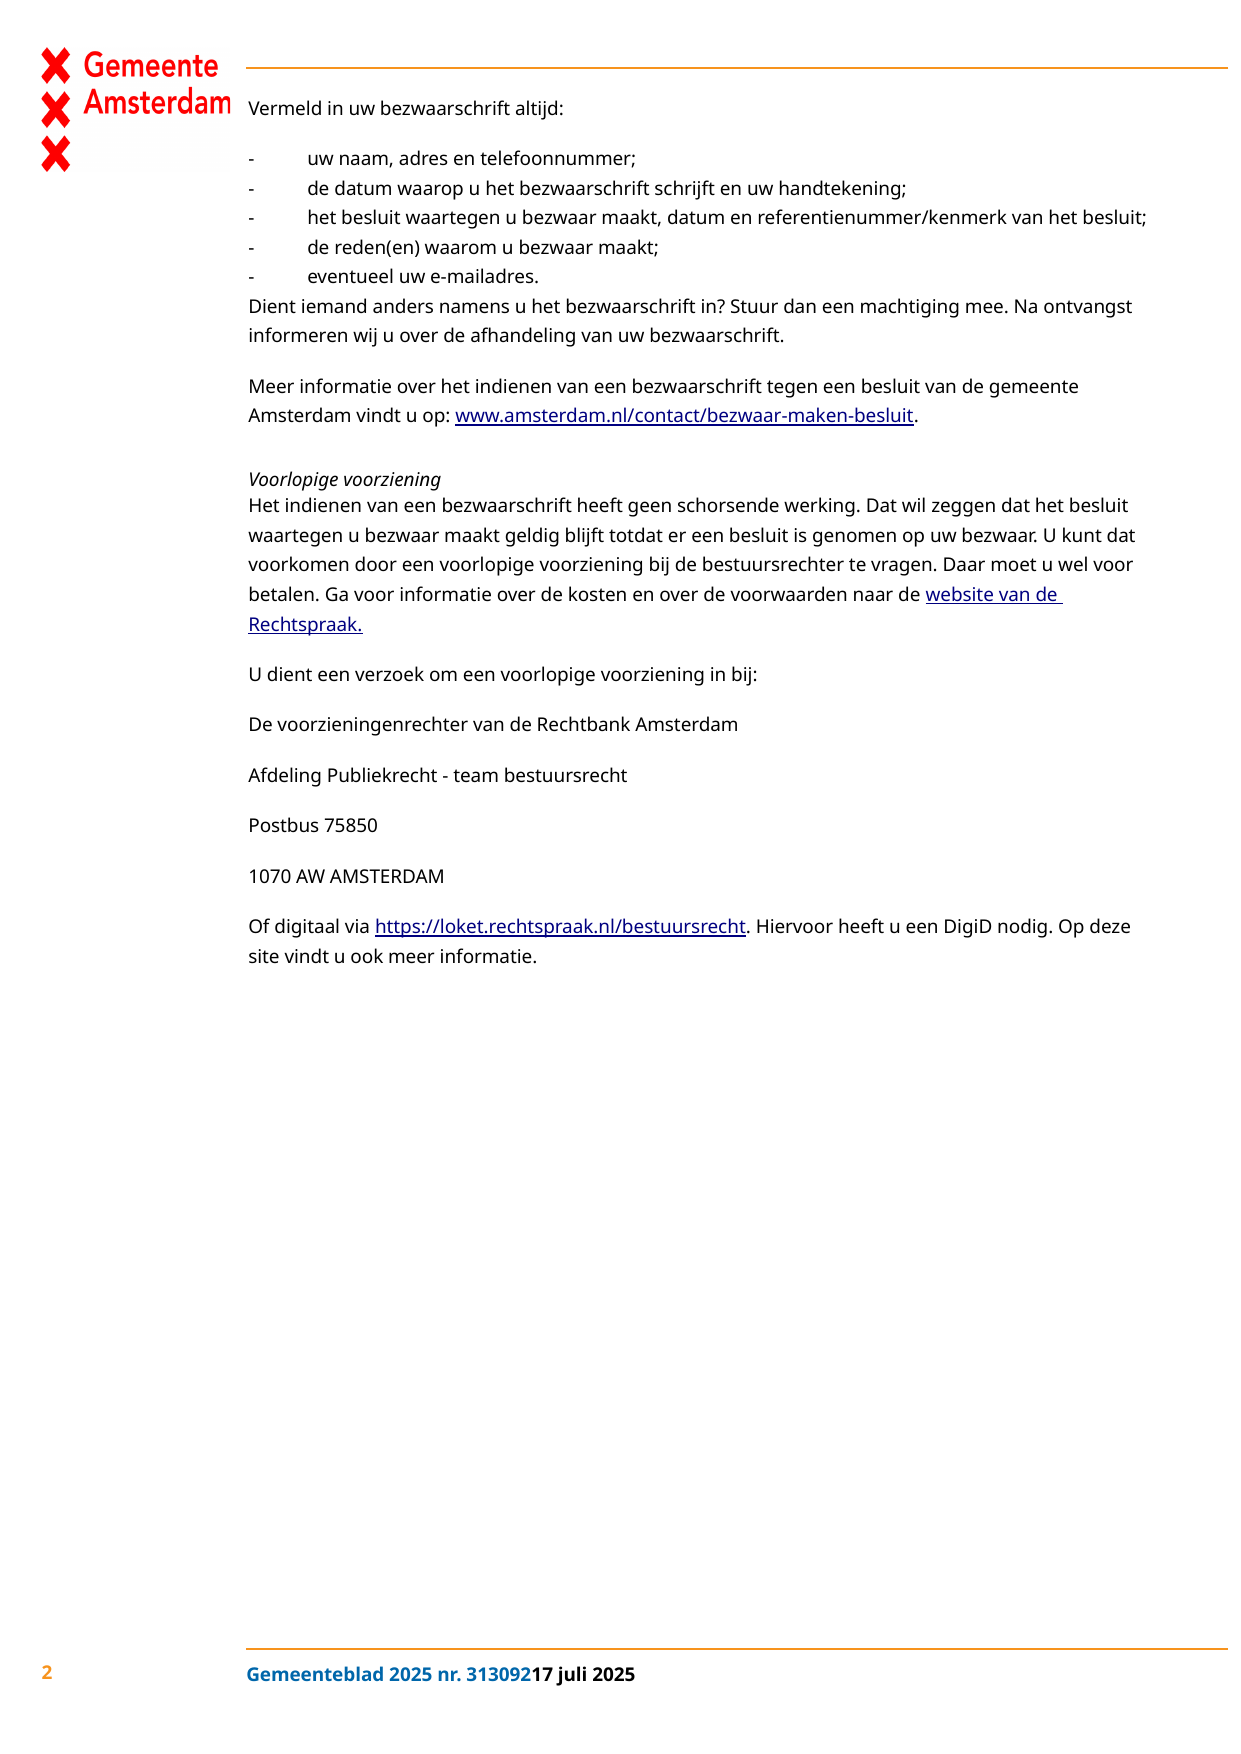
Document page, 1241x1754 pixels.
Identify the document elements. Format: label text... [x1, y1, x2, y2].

picture [41, 47, 231, 172]
list de datum waarop u het bezwaarschrift schrijft en uw handtekening; [248, 175, 1152, 201]
text Vermeld in uw bezwaarschrift altijd: [248, 95, 1152, 121]
text Postbus 75850 [248, 812, 1152, 838]
text 1070 AW AMSTERDAM [248, 863, 1152, 888]
text Voorlopige voorziening [248, 467, 1152, 492]
text Het indienen van een bezwaarschrift heeft geen schorsende werking. Dat wil zeggen dat het besluit waartegen u bezwaar maakt geldig blijft totdat er een besluit is genomen op uw bezwaar. U kunt dat voorkomen door een voorlopige voorziening bij de bestuursrechter te vragen. Daar moet u wel voor betalen. Ga voor informatie over de kosten en over de voorwaarden naar de website van de Rechtspraak. [248, 492, 1152, 636]
text De voorzieningenrechter van de Rechtbank Amsterdam [248, 712, 1152, 737]
text U dient een verzoek om een voorlopige voorziening in bij: [248, 661, 1152, 687]
list uw naam, adres en telefoonnummer; [248, 145, 1152, 171]
text Afdeling Publiekrecht - team bestuursrecht [248, 762, 1152, 788]
text Meer informatie over het indienen van een bezwaarschrift tegen een besluit van de gemeente Amsterdam vindt u op: www.amsterdam.nl/contact/bezwaar-maken-besluit. [248, 373, 1152, 428]
list de reden(en) waarom u bezwaar maakt; [248, 234, 1152, 260]
list het besluit waartegen u bezwaar maakt, datum en referentienummer/kenmerk van het besluit; [248, 204, 1152, 230]
text Of digitaal via https://loket.rechtspraak.nl/bestuursrecht. Hiervoor heeft u een DigiD nodig. Op deze site vindt u ook meer informatie. [248, 913, 1152, 968]
list eventueel uw e-mailadres. [248, 263, 1152, 289]
text Dient iemand anders namens u het bezwaarschrift in? Stuur dan een machtiging mee. Na ontvangst informeren wij u over de afhandeling van uw bezwaarschrift. [248, 293, 1152, 348]
